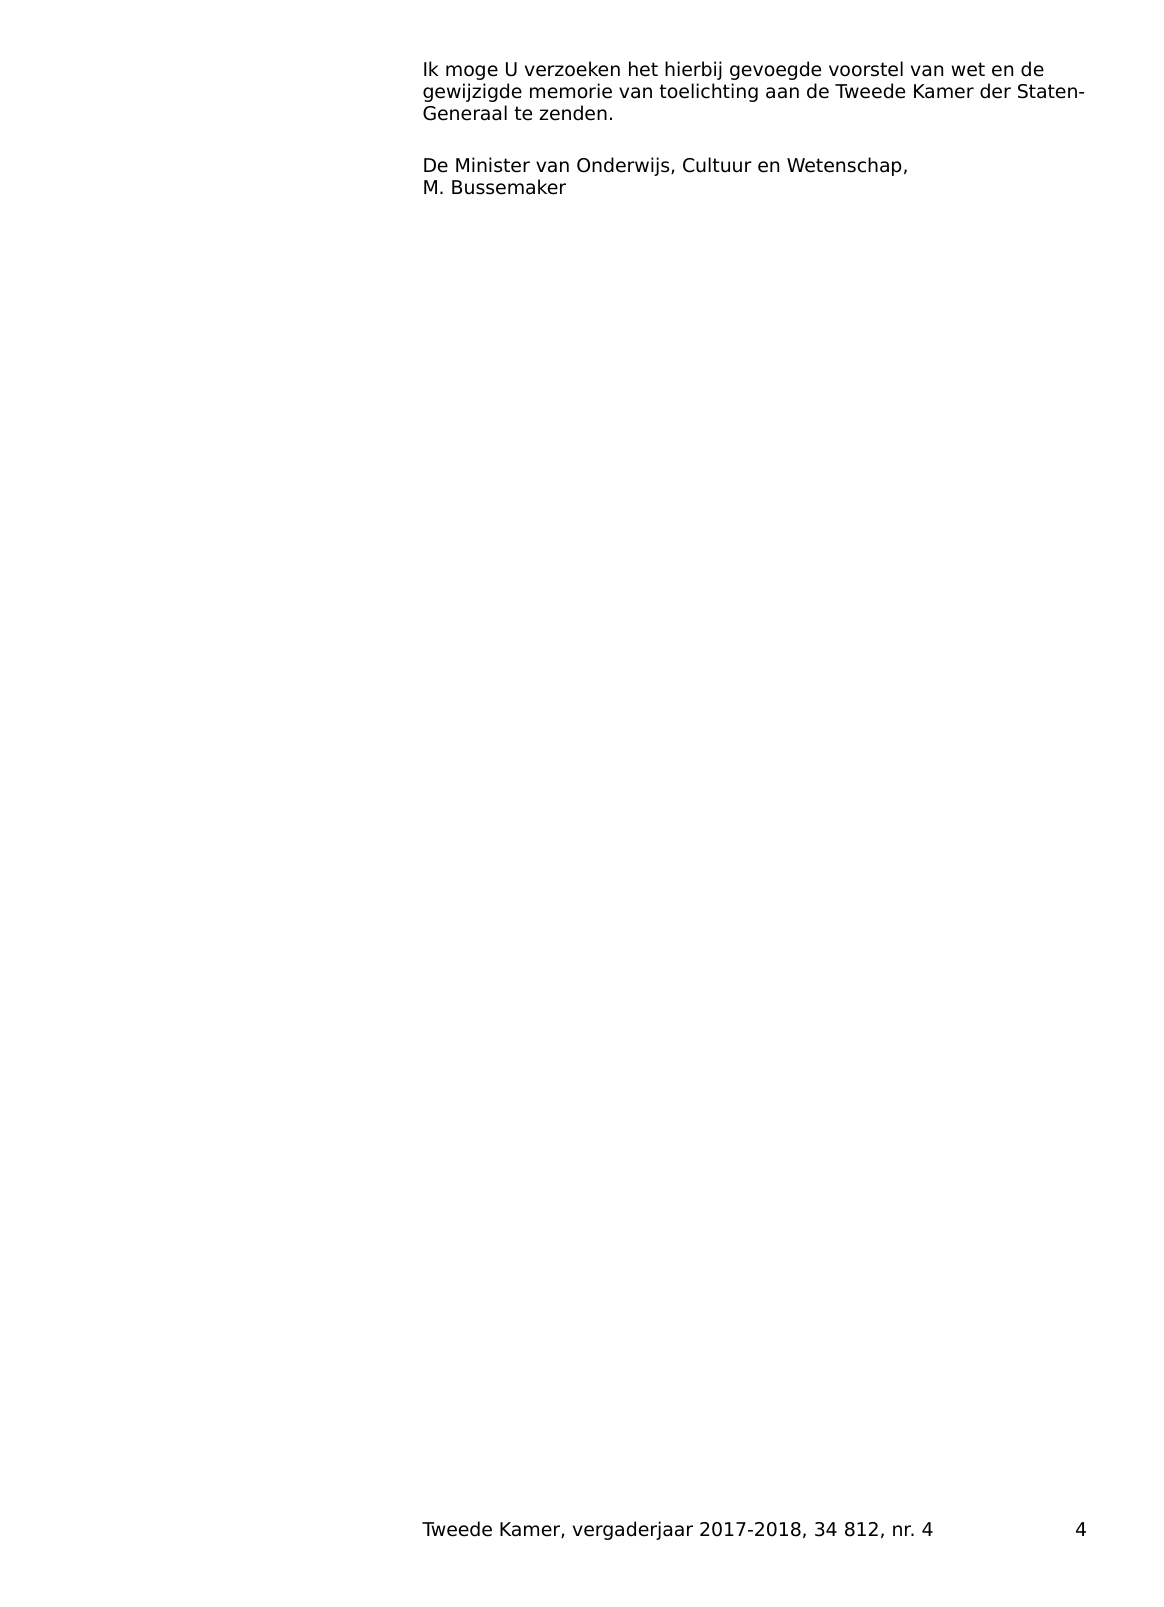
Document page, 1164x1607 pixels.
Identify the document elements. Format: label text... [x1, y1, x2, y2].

text Ik moge U verzoeken het hierbij gevoegde voorstel van wet en de gewijzigde memorie van toelichting aan de Tweede Kamer der Staten-Generaal te zenden. [422, 59, 1087, 125]
text De Minister van Onderwijs, Cultuur en Wetenschap, M. Bussemaker [422, 155, 1087, 199]
